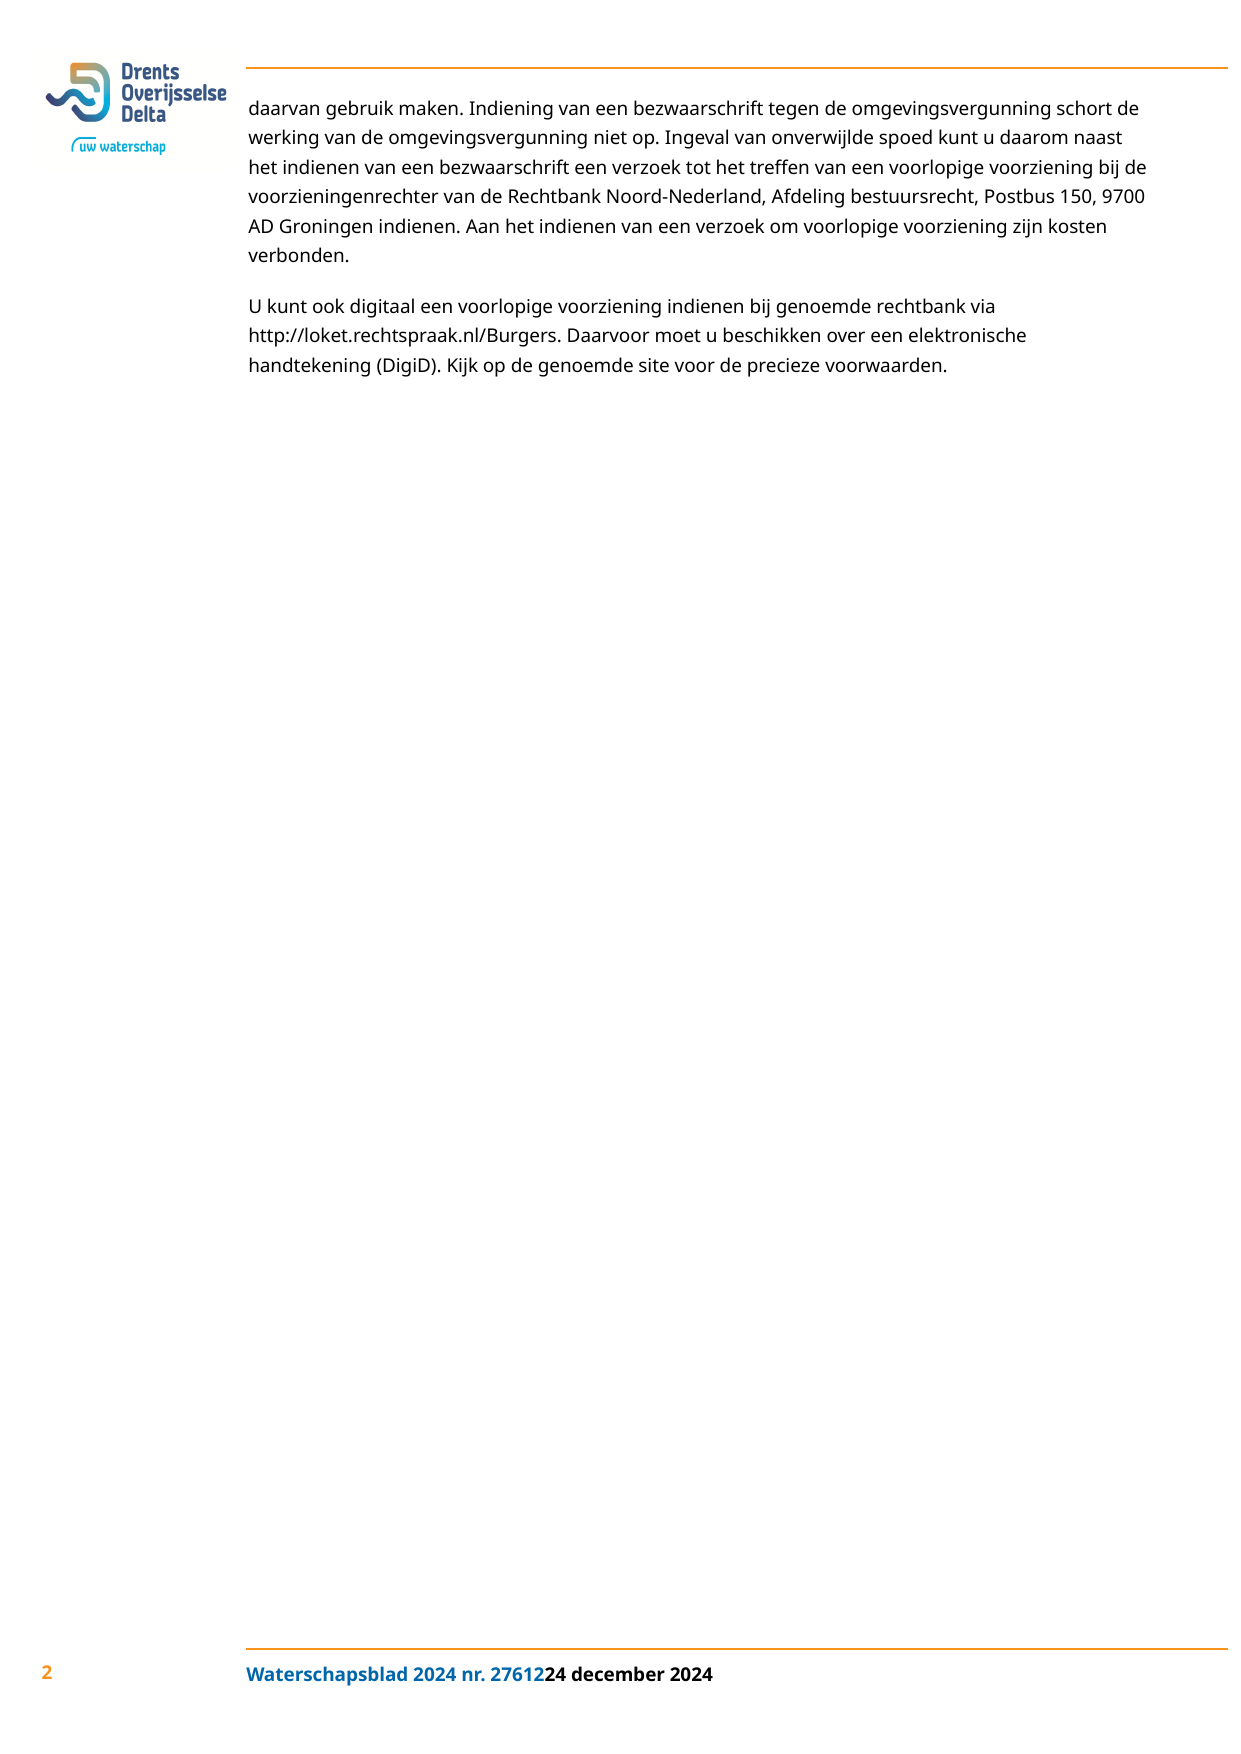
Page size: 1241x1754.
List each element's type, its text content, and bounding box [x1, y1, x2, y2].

text U kunt ook digitaal een voorlopige voorziening indienen bij genoemde rechtbank via http://loket.rechtspraak.nl/Burgers. Daarvoor moet u beschikken over een elektronische handtekening (DigiD). Kijk op de genoemde site voor de precieze voorwaarden. [248, 293, 1152, 378]
text daarvan gebruik maken. Indiening van een bezwaarschrift tegen de omgevingsvergunning schort de werking van de omgevingsvergunning niet op. Ingeval van onverwijlde spoed kunt u daarom naast het indienen van een bezwaarschrift een verzoek tot het treffen van een voorlopige voorziening bij de voorzieningenrechter van de Rechtbank Noord-Nederland, Afdeling bestuursrecht, Postbus 150, 9700 AD Groningen indienen. Aan het indienen van een verzoek om voorlopige voorziening zijn kosten verbonden. [248, 95, 1152, 268]
picture [41, 47, 231, 172]
